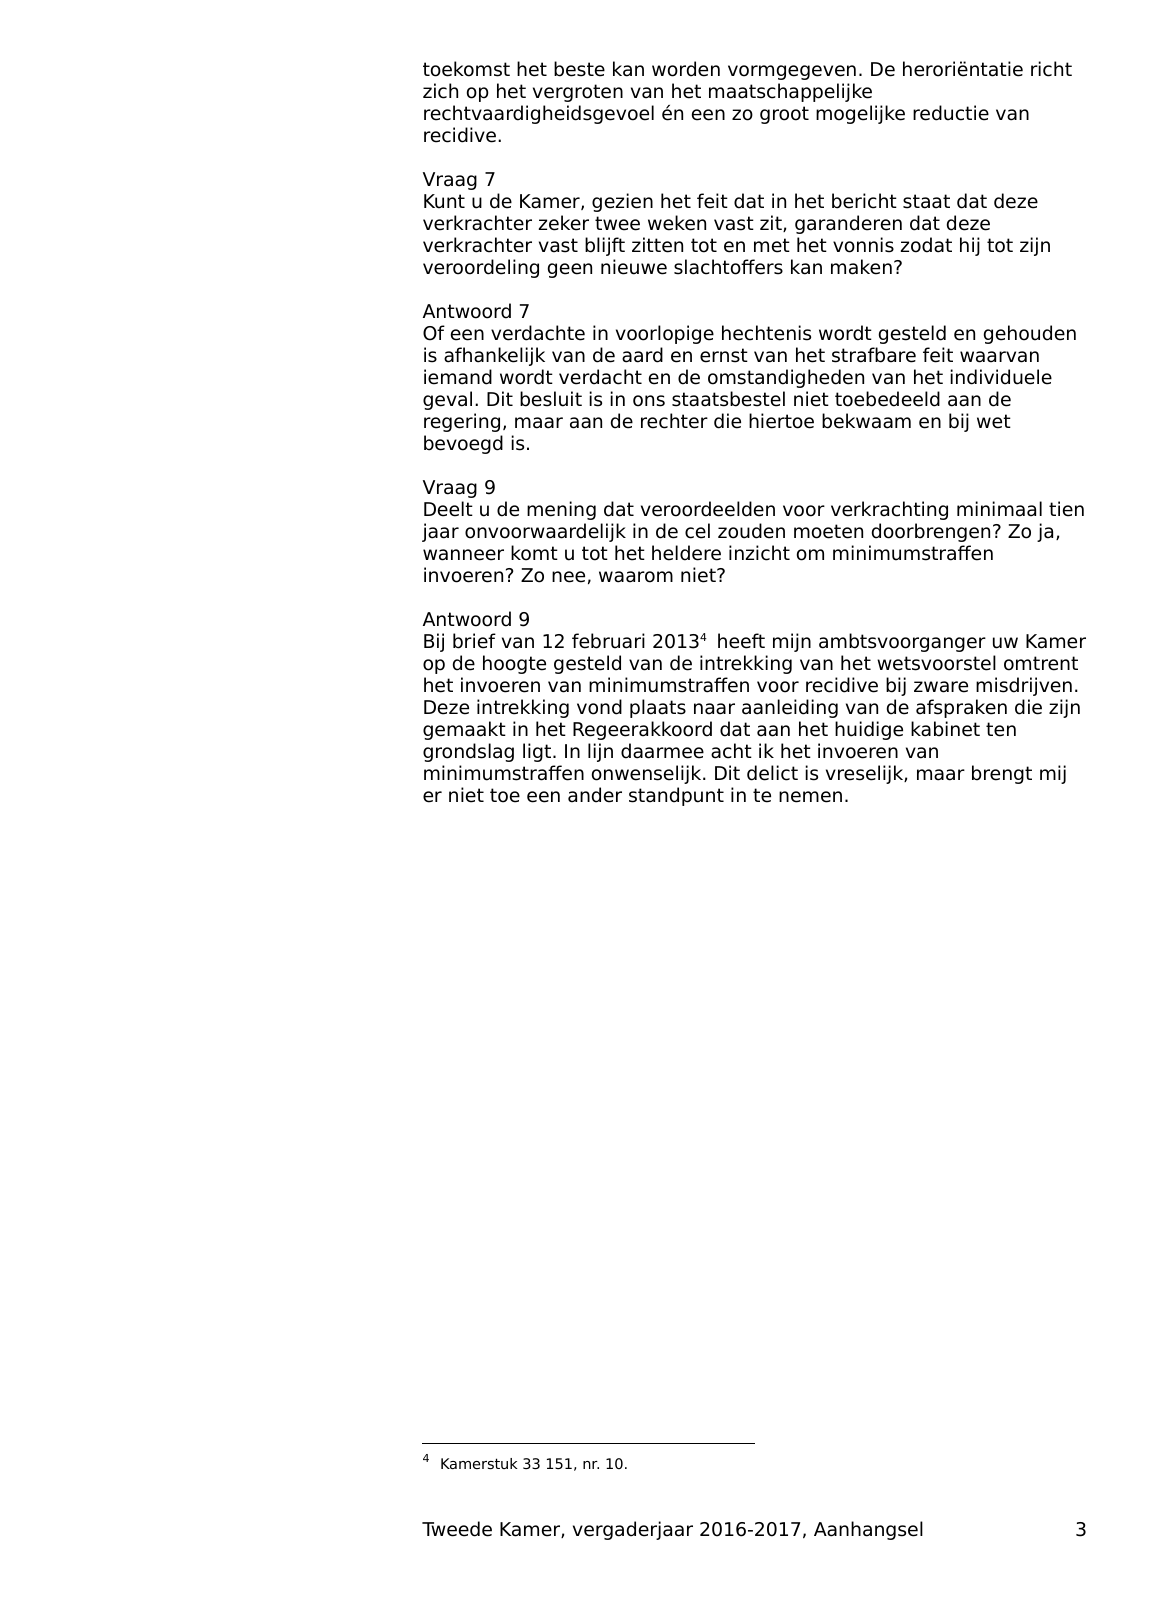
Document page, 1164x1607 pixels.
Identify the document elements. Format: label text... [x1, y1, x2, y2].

text Bij brief van 12 februari 2013 heeft mijn ambtsvoorganger uw Kamer op de hoogte gesteld van de intrekking van het wetsvoorstel omtrent het invoeren van minimumstraffen voor recidive bij zware misdrijven. Deze intrekking vond plaats naar aanleiding van de afspraken die zijn gemaakt in het Regeerakkoord dat aan het huidige kabinet ten grondslag ligt. In lijn daarmee acht ik het invoeren van minimumstraffen onwenselijk. Dit delict is vreselijk, maar brengt mij er niet toe een ander standpunt in te nemen. [422, 631, 1087, 807]
text Antwoord 7 [422, 301, 1087, 323]
text Kamerstuk 33 151, nr. 10. [422, 1452, 1087, 1474]
text Vraag 7 [422, 169, 1087, 191]
text toekomst het beste kan worden vormgegeven. De heroriëntatie richt zich op het vergroten van het maatschappelijke rechtvaardigheidsgevoel én een zo groot mogelijke reductie van recidive. [422, 59, 1087, 147]
text Kunt u de Kamer, gezien het feit dat in het bericht staat dat deze verkrachter zeker twee weken vast zit, garanderen dat deze verkrachter vast blijft zitten tot en met het vonnis zodat hij tot zijn veroordeling geen nieuwe slachtoffers kan maken? [422, 191, 1087, 279]
text Antwoord 9 [422, 609, 1087, 631]
text Deelt u de mening dat veroordeelden voor verkrachting minimaal tien jaar onvoorwaardelijk in de cel zouden moeten doorbrengen? Zo ja, wanneer komt u tot het heldere inzicht om minimumstraffen invoeren? Zo nee, waarom niet? [422, 499, 1087, 587]
text Of een verdachte in voorlopige hechtenis wordt gesteld en gehouden is afhankelijk van de aard en ernst van het strafbare feit waarvan iemand wordt verdacht en de omstandigheden van het individuele geval. Dit besluit is in ons staatsbestel niet toebedeeld aan de regering, maar aan de rechter die hiertoe bekwaam en bij wet bevoegd is. [422, 323, 1087, 455]
text Vraag 9 [422, 477, 1087, 499]
